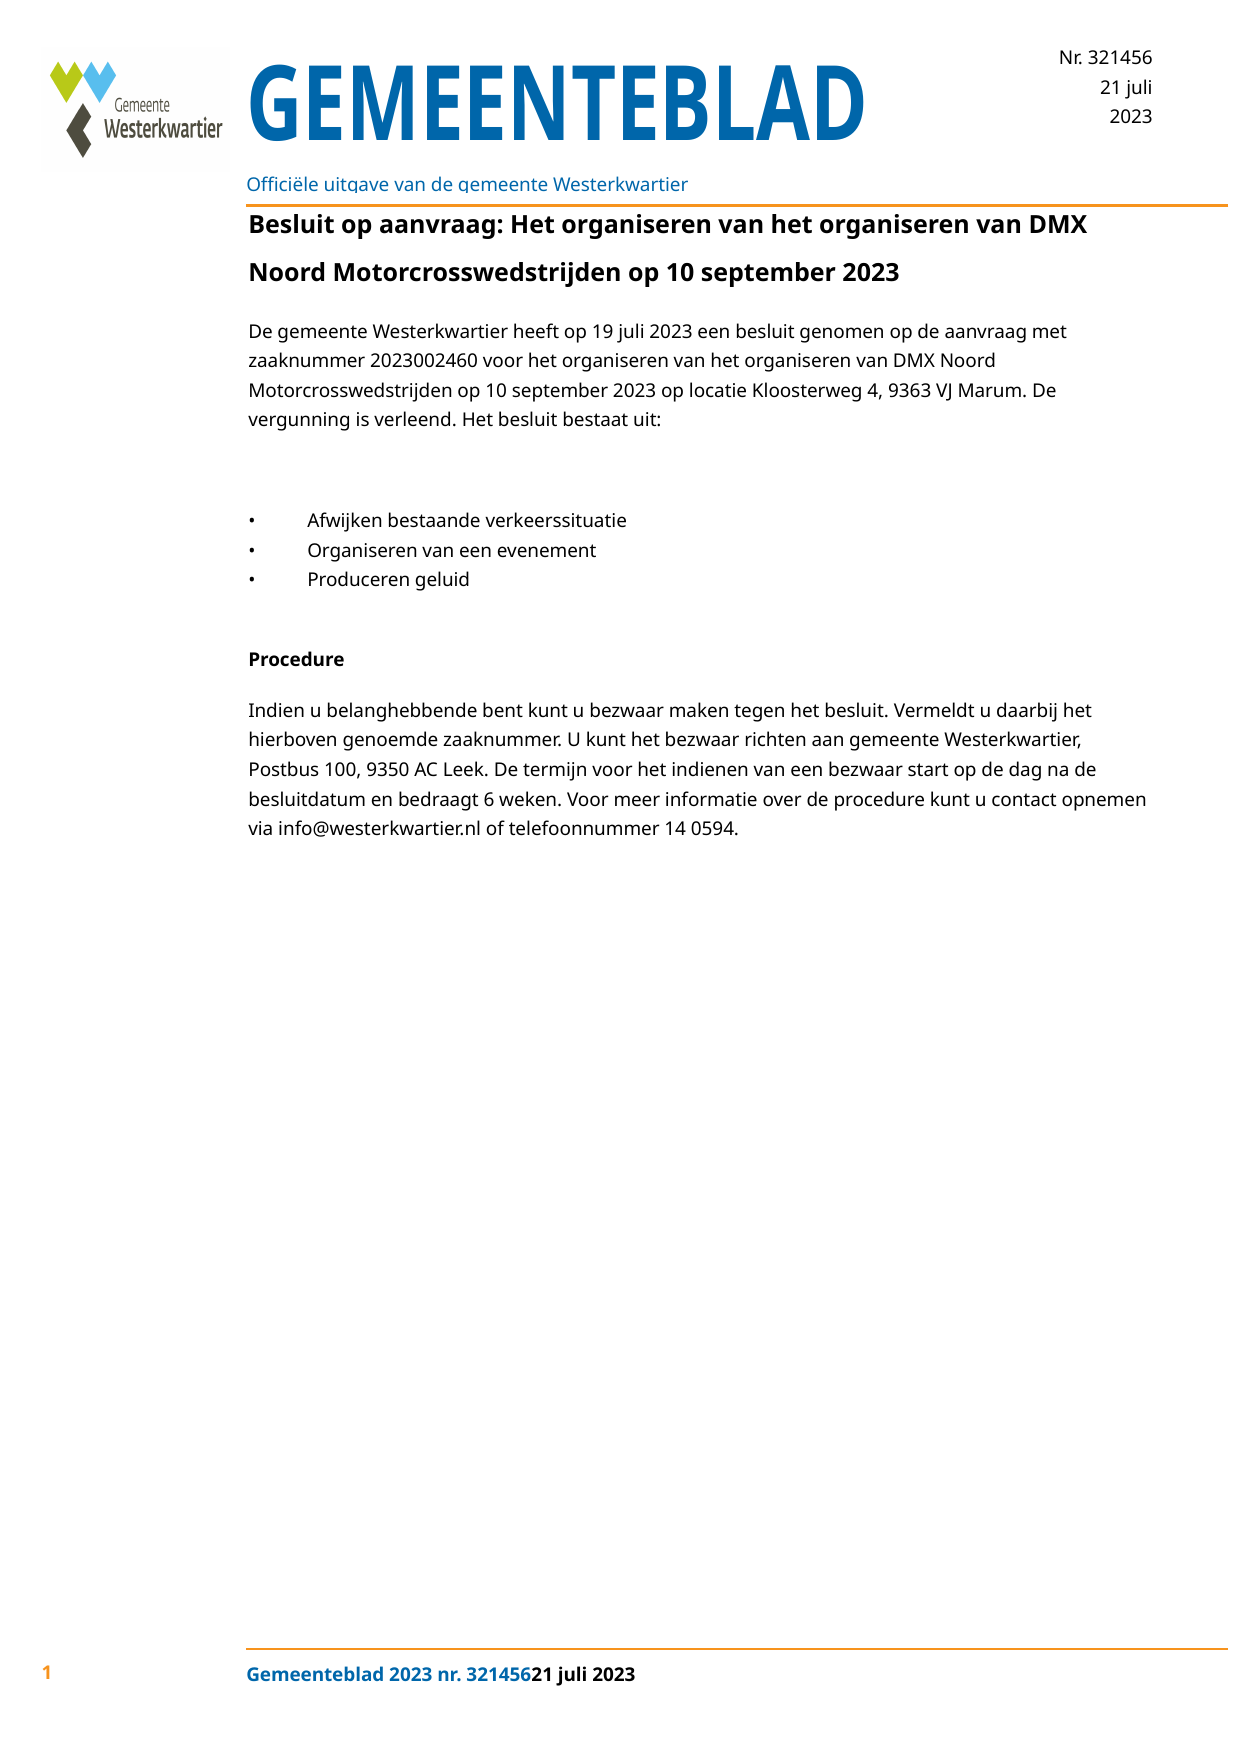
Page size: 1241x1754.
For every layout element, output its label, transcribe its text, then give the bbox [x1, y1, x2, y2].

text De gemeente Westerkwartier heeft op 19 juli 2023 een besluit genomen op de aanvraag met zaaknummer 2023002460 voor het organiseren van het organiseren van DMX Noord Motorcrosswedstrijden op 10 september 2023 op locatie Kloosterweg 4, 9363 VJ Marum. De vergunning is verleend. Het besluit bestaat uit: [248, 318, 1152, 432]
list Afwijken bestaande verkeerssituatie [248, 507, 1152, 533]
text Indien u belanghebbende bent kunt u bezwaar maken tegen het besluit. Vermeldt u daarbij het hierboven genoemde zaaknummer. U kunt het bezwaar richten aan gemeente Westerkwartier, Postbus 100, 9350 AC Leek. De termijn voor het indienen van een bezwaar start op de dag na de besluitdatum en bedraagt 6 weken. Voor meer informatie over de procedure kunt u contact opnemen via info@westerkwartier.nl of telefoonnummer 14 0594. [248, 697, 1152, 841]
list Organiseren van een evenement [248, 537, 1152, 563]
text Procedure [248, 647, 1152, 672]
list Produceren geluid [248, 567, 1152, 592]
text Besluit op aanvraag: Het organiseren van het organiseren van DMX Noord Motorcrosswedstrijden op 10 september 2023 [248, 207, 1152, 288]
picture [41, 47, 231, 172]
